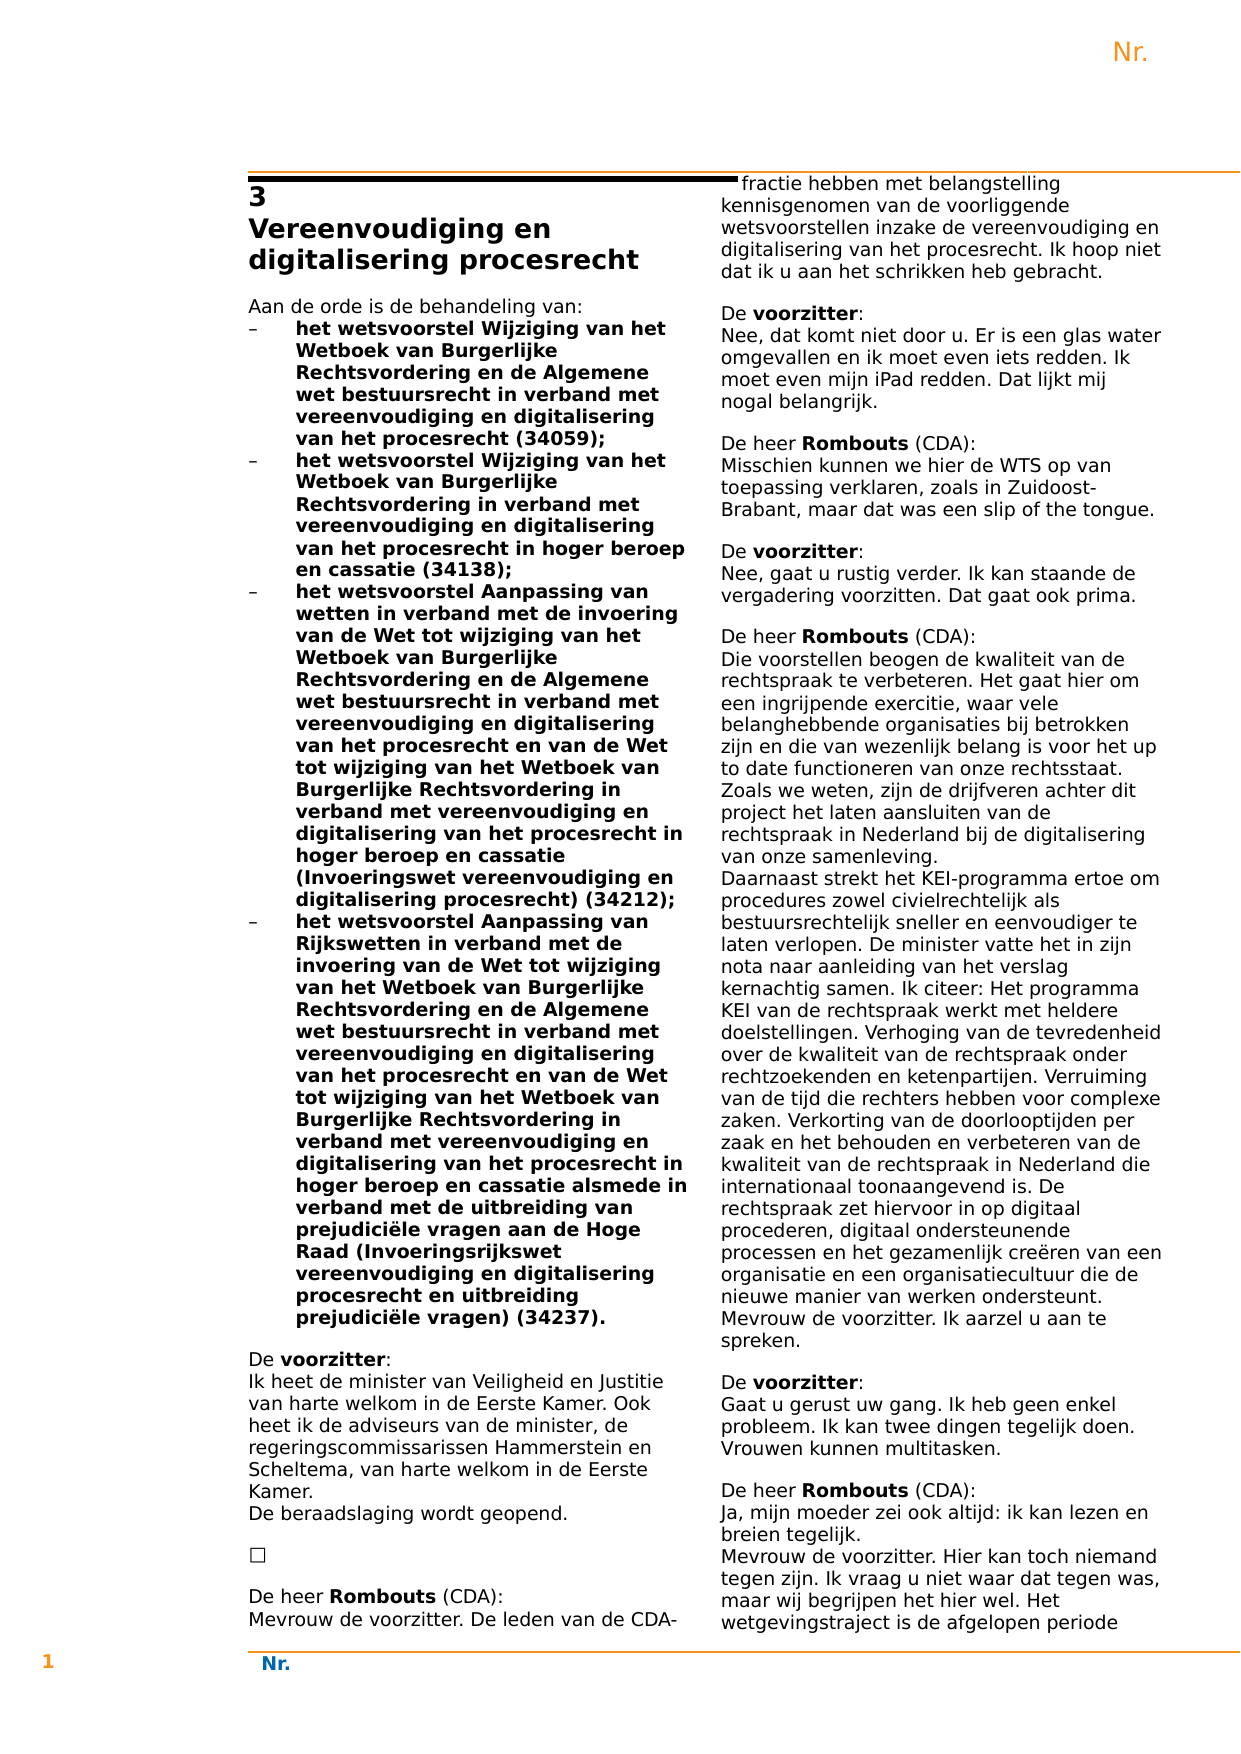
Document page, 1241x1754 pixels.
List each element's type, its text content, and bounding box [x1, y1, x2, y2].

text Aan de orde is de behandeling van: [248, 296, 691, 318]
text fractie hebben met belangstelling kennisgenomen van de voorliggende wetsvoorstellen inzake de vereenvoudiging en digitalisering van het procesrecht. Ik hoop niet dat ik u aan het schrikken heb gebracht. [721, 173, 1163, 283]
text Mevrouw de voorzitter. De leden van de CDA- [248, 1608, 691, 1630]
text De voorzitter: [721, 541, 1163, 562]
list het wetsvoorstel Wijziging van het Wetboek van Burgerlijke Rechtsvordering in verband met vereenvoudiging en digitalisering van het procesrecht in hoger beroep en cassatie (34138); [248, 449, 691, 581]
text Ja, mijn moeder zei ook altijd: ik kan lezen en breien tegelijk. [721, 1502, 1163, 1546]
text De voorzitter: [721, 1372, 1163, 1394]
text ⬜ [248, 1544, 691, 1566]
text De heer Rombouts (CDA): [248, 1586, 691, 1608]
text Misschien kunnen we hier de WTS op van toepassing verklaren, zoals in Zuidoost-Brabant, maar dat was een slip of the tongue. [721, 454, 1163, 521]
text Nee, gaat u rustig verder. Ik kan staande de vergadering voorzitten. Dat gaat ook prima. [721, 562, 1163, 606]
text Mevrouw de voorzitter. Ik aarzel u aan te spreken. [721, 1308, 1163, 1352]
text De heer Rombouts (CDA): [721, 433, 1163, 454]
text De heer Rombouts (CDA): [721, 626, 1163, 648]
text De heer Rombouts (CDA): [721, 1480, 1163, 1502]
list het wetsvoorstel Wijziging van het Wetboek van Burgerlijke Rechtsvordering en de Algemene wet bestuursrecht in verband met vereenvoudiging en digitalisering van het procesrecht (34059); [248, 318, 691, 449]
text De voorzitter: [721, 303, 1163, 325]
text Nee, dat komt niet door u. Er is een glas water omgevallen en ik moet even iets redden. Ik moet even mijn iPad redden. Dat lijkt mij nogal belangrijk. [721, 325, 1163, 413]
text De beraadslaging wordt geopend. [248, 1502, 691, 1524]
title 3 Vereenvoudiging en digitalisering procesrecht [248, 182, 691, 276]
text Mevrouw de voorzitter. Hier kan toch niemand tegen zijn. Ik vraag u niet waar dat tegen was, maar wij begrijpen het hier wel. Het wetgevingstraject is de afgelopen periode [721, 1546, 1163, 1633]
text Ik heet de minister van Veiligheid en Justitie van harte welkom in de Eerste Kamer. Ook heet ik de adviseurs van de minister, de regeringscommissarissen Hammerstein en Scheltema, van harte welkom in de Eerste Kamer. [248, 1371, 691, 1502]
list het wetsvoorstel Aanpassing van wetten in verband met de invoering van de Wet tot wijziging van het Wetboek van Burgerlijke Rechtsvordering en de Algemene wet bestuursrecht in verband met vereenvoudiging en digitalisering van het procesrecht en van de Wet tot wijziging van het Wetboek van Burgerlijke Rechtsvordering in verband met vereenvoudiging en digitalisering van het procesrecht in hoger beroep en cassatie (Invoeringswet vereenvoudiging en digitalisering procesrecht) (34212); [248, 581, 691, 911]
text De voorzitter: [248, 1349, 691, 1371]
text Gaat u gerust uw gang. Ik heb geen enkel probleem. Ik kan twee dingen tegelijk doen. Vrouwen kunnen multitasken. [721, 1394, 1163, 1460]
list het wetsvoorstel Aanpassing van Rijkswetten in verband met de invoering van de Wet tot wijziging van het Wetboek van Burgerlijke Rechtsvordering en de Algemene wet bestuursrecht in verband met vereenvoudiging en digitalisering van het procesrecht en van de Wet tot wijziging van het Wetboek van Burgerlijke Rechtsvordering in verband met vereenvoudiging en digitalisering van het procesrecht in hoger beroep en cassatie alsmede in verband met de uitbreiding van prejudiciële vragen aan de Hoge Raad (Invoeringsrijkswet vereenvoudiging en digitalisering procesrecht en uitbreiding prejudiciële vragen) (34237). [248, 911, 691, 1329]
text Die voorstellen beogen de kwaliteit van de rechtspraak te verbeteren. Het gaat hier om een ingrijpende exercitie, waar vele belanghebbende organisaties bij betrokken zijn en die van wezenlijk belang is voor het up to date functioneren van onze rechtsstaat. Zoals we weten, zijn de drijfveren achter dit project het laten aansluiten van de rechtspraak in Nederland bij de digitalisering van onze samenleving. [721, 648, 1163, 868]
text Daarnaast strekt het KEI-programma ertoe om procedures zowel civielrechtelijk als bestuursrechtelijk sneller en eenvoudiger te laten verlopen. De minister vatte het in zijn nota naar aanleiding van het verslag kernachtig samen. Ik citeer: Het programma KEI van de rechtspraak werkt met heldere doelstellingen. Verhoging van de tevredenheid over de kwaliteit van de rechtspraak onder rechtzoekenden en ketenpartijen. Verruiming van de tijd die rechters hebben voor complexe zaken. Verkorting van de doorlooptijden per zaak en het behouden en verbeteren van de kwaliteit van de rechtspraak in Nederland die internationaal toonaangevend is. De rechtspraak zet hiervoor in op digitaal procederen, digitaal ondersteunende processen en het gezamenlijk creëren van een organisatie en een organisatiecultuur die de nieuwe manier van werken ondersteunt. [721, 868, 1163, 1308]
